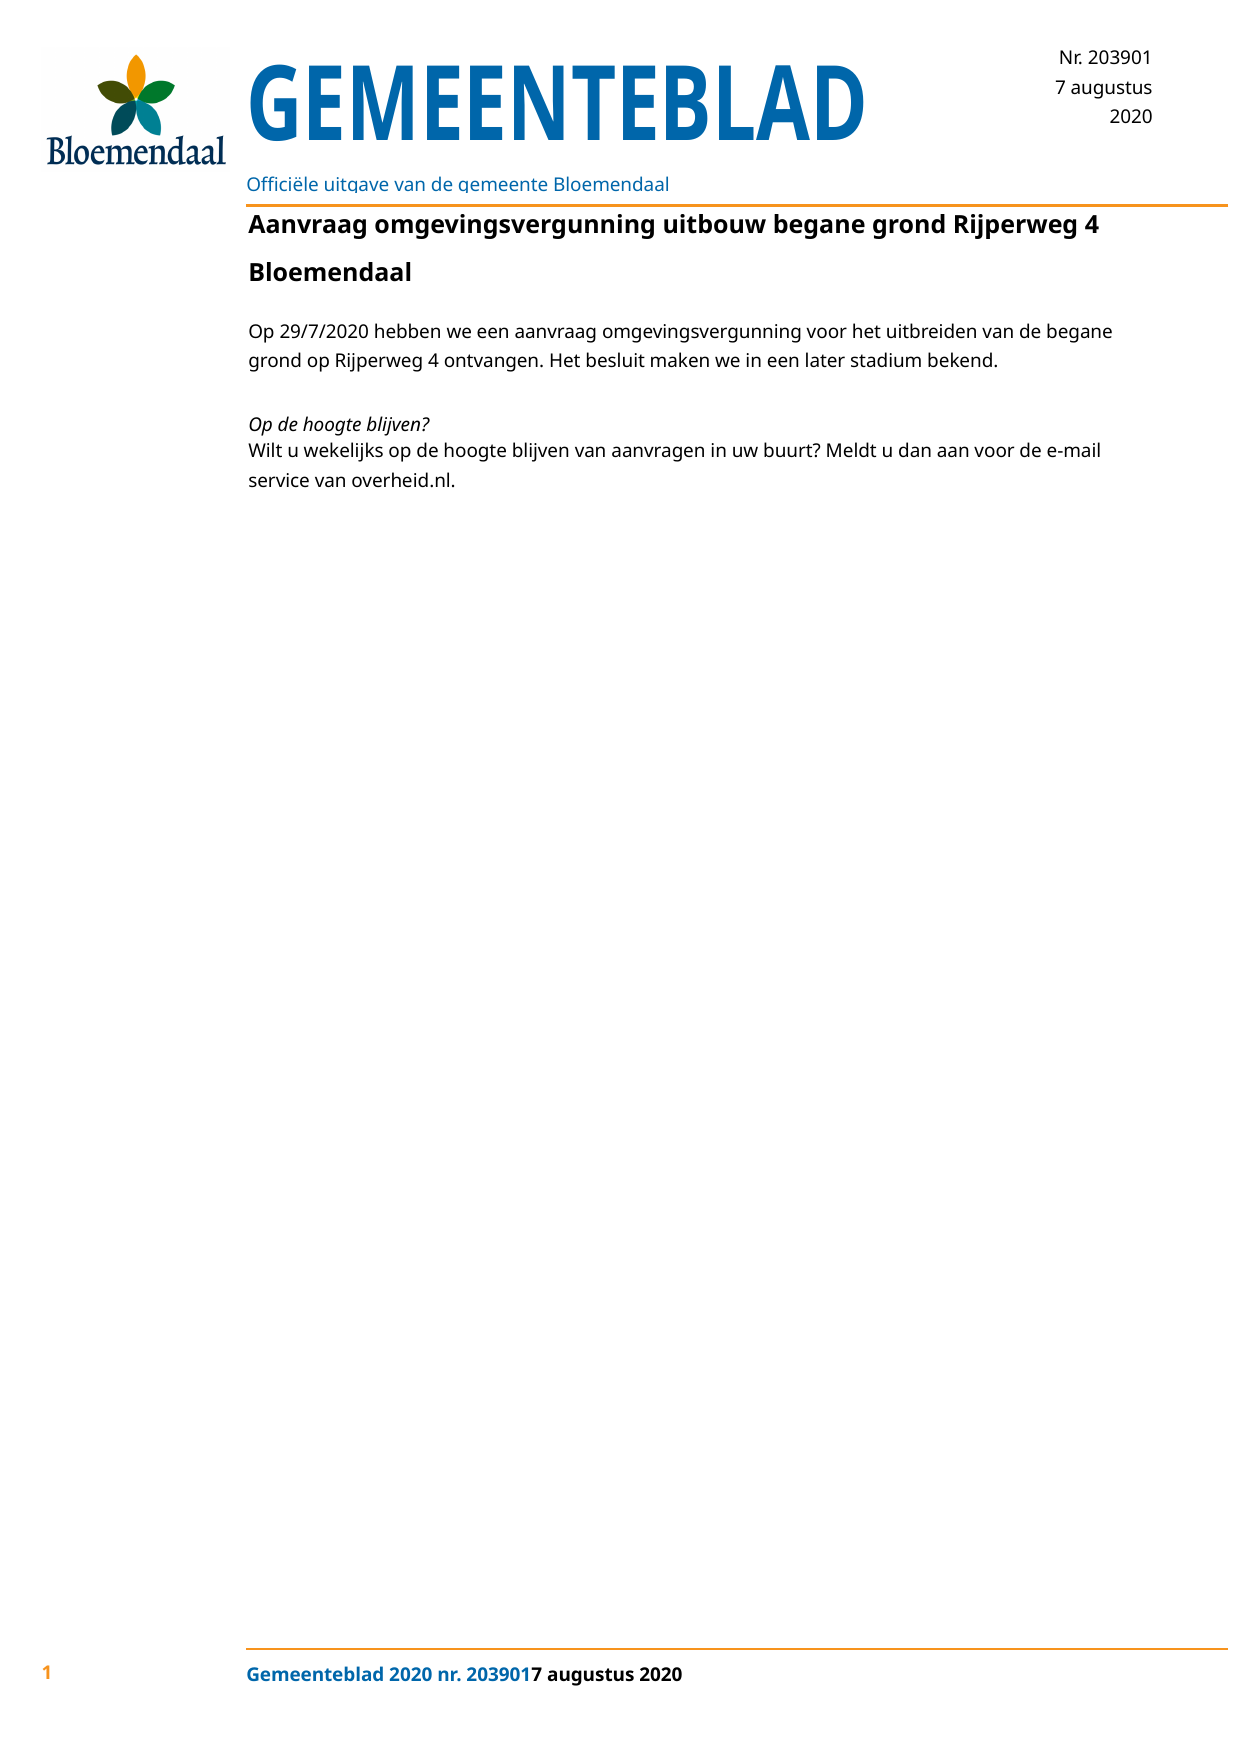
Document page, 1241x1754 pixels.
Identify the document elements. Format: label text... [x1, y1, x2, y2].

picture [41, 47, 231, 172]
text Op de hoogte blijven? [248, 411, 1152, 437]
text Op 29/7/2020 hebben we een aanvraag omgevingsvergunning voor het uitbreiden van de begane grond op Rijperweg 4 ontvangen. Het besluit maken we in een later stadium bekend. [248, 318, 1152, 373]
text Wilt u wekelijks op de hoogte blijven van aanvragen in uw buurt? Meldt u dan aan voor de e-mail service van overheid.nl. [248, 437, 1152, 492]
text Aanvraag omgevingsvergunning uitbouw begane grond Rijperweg 4 Bloemendaal [248, 207, 1152, 288]
